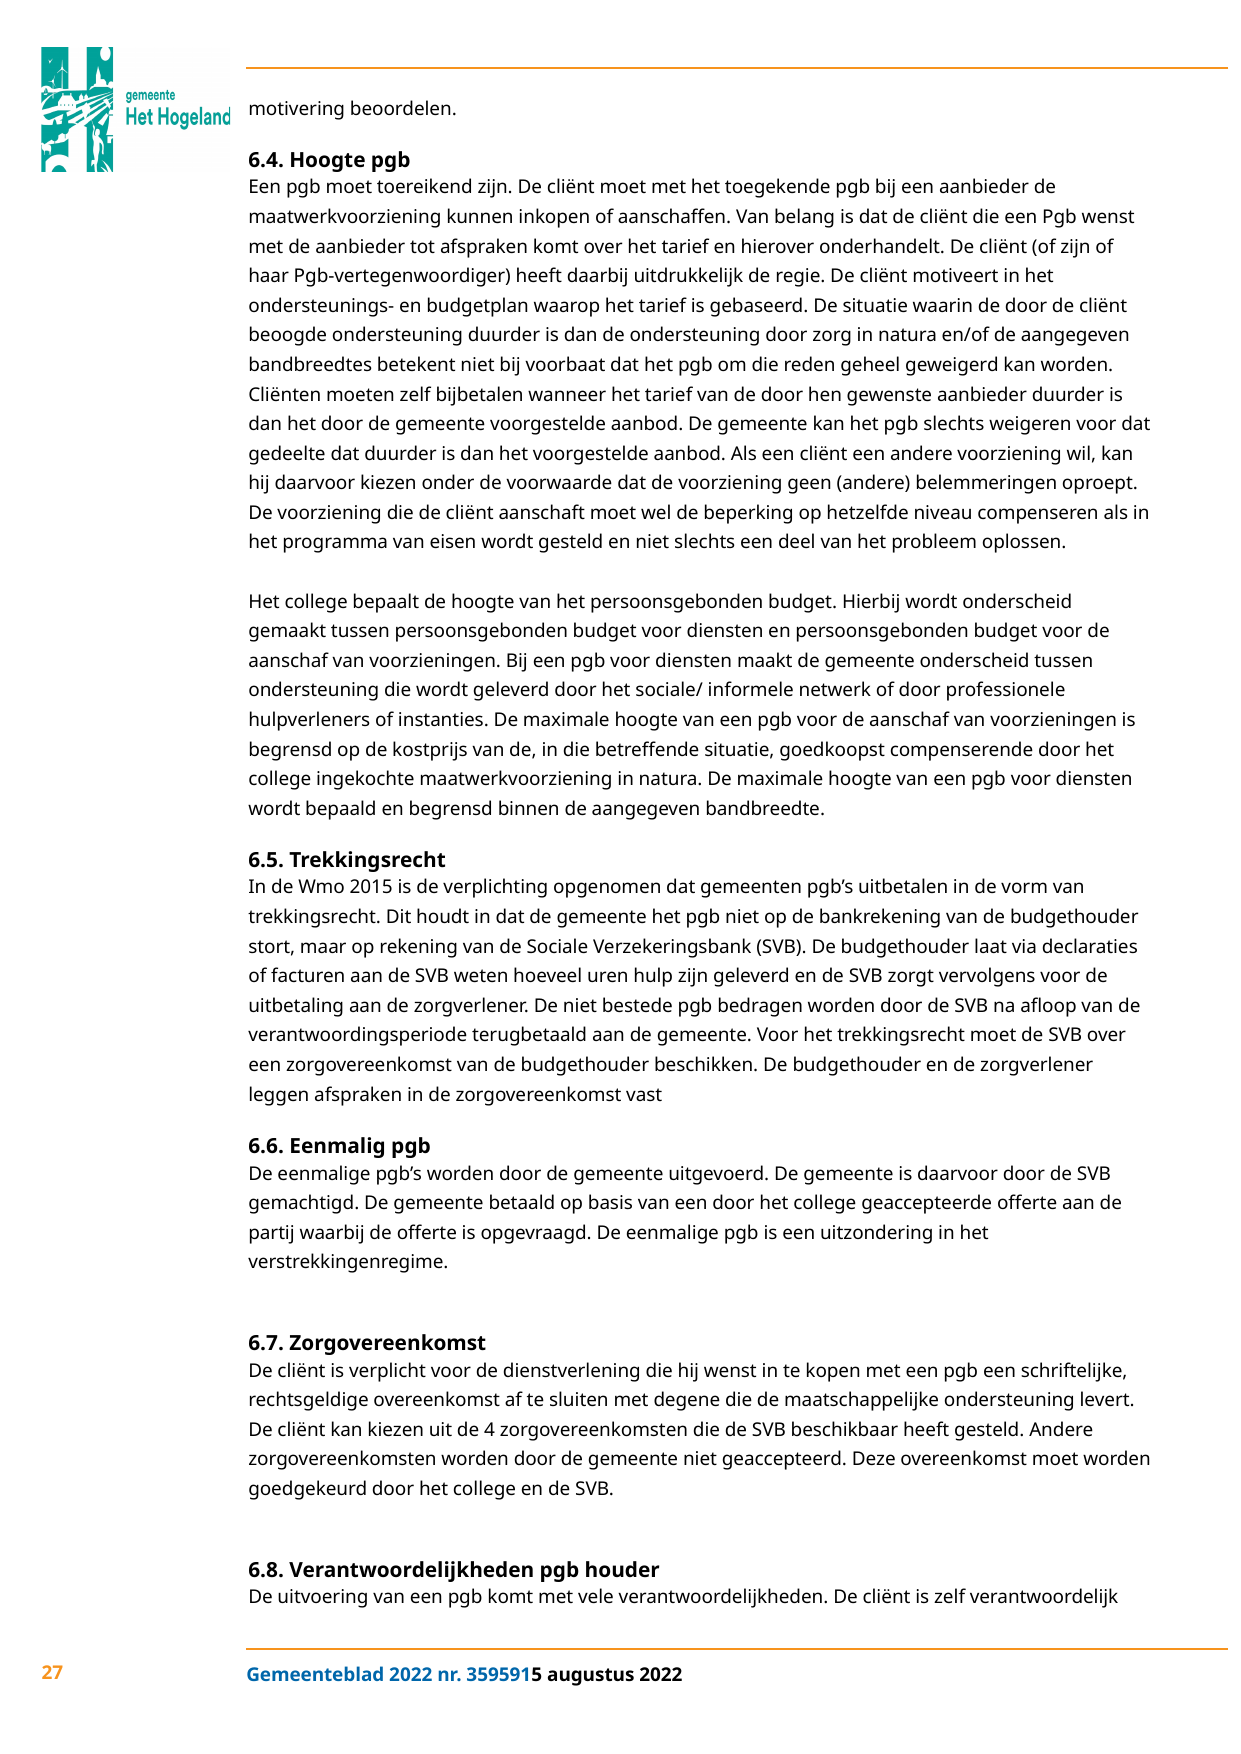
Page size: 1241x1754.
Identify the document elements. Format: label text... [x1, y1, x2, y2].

text 6.5. Trekkingsrecht [248, 845, 1152, 874]
text De cliënt is verplicht voor de dienstverlening die hij wenst in te kopen met een pgb een schriftelijke, rechtsgeldige overeenkomst af te sluiten met degene die de maatschappelijke ondersteuning levert. De cliënt kan kiezen uit de 4 zorgovereenkomsten die de SVB beschikbaar heeft gesteld. Andere zorgovereenkomsten worden door de gemeente niet geaccepteerd. Deze overeenkomst moet worden goedgekeurd door het college en de SVB. [248, 1357, 1152, 1501]
text motivering beoordelen. [248, 95, 1152, 121]
text Een pgb moet toereikend zijn. De cliënt moet met het toegekende pgb bij een aanbieder de maatwerkvoorziening kunnen inkopen of aanschaffen. Van belang is dat de cliënt die een Pgb wenst met de aanbieder tot afspraken komt over het tarief en hierover onderhandelt. De cliënt (of zijn of haar Pgb-vertegenwoordiger) heeft daarbij uitdrukkelijk de regie. De cliënt motiveert in het ondersteunings- en budgetplan waarop het tarief is gebaseerd. De situatie waarin de door de cliënt beoogde ondersteuning duurder is dan de ondersteuning door zorg in natura en/of de aangegeven bandbreedtes betekent niet bij voorbaat dat het pgb om die reden geheel geweigerd kan worden. Cliënten moeten zelf bijbetalen wanneer het tarief van de door hen gewenste aanbieder duurder is dan het door de gemeente voorgestelde aanbod. De gemeente kan het pgb slechts weigeren voor dat gedeelte dat duurder is dan het voorgestelde aanbod. Als een cliënt een andere voorziening wil, kan hij daarvoor kiezen onder de voorwaarde dat de voorziening geen (andere) belemmeringen oproept. De voorziening die de cliënt aanschaft moet wel de beperking op hetzelfde niveau compenseren als in het programma van eisen wordt gesteld en niet slechts een deel van het probleem oplossen. [248, 174, 1152, 554]
picture [41, 47, 231, 172]
text In de Wmo 2015 is de verplichting opgenomen dat gemeenten pgb’s uitbetalen in de vorm van trekkingsrecht. Dit houdt in dat de gemeente het pgb niet op de bankrekening van de budgethouder stort, maar op rekening van de Sociale Verzekeringsbank (SVB). De budgethouder laat via declaraties of facturen aan de SVB weten hoeveel uren hulp zijn geleverd en de SVB zorgt vervolgens voor de uitbetaling aan de zorgverlener. De niet bestede pgb bedragen worden door de SVB na afloop van de verantwoordingsperiode terugbetaald aan de gemeente. Voor het trekkingsrecht moet de SVB over een zorgovereenkomst van de budgethouder beschikken. De budgethouder en de zorgverlener leggen afspraken in de zorgovereenkomst vast [248, 874, 1152, 1107]
text 6.6. Eenmalig pgb [248, 1131, 1152, 1160]
text Het college bepaalt de hoogte van het persoonsgebonden budget. Hierbij wordt onderscheid gemaakt tussen persoonsgebonden budget voor diensten en persoonsgebonden budget voor de aanschaf van voorzieningen. Bij een pgb voor diensten maakt de gemeente onderscheid tussen ondersteuning die wordt geleverd door het sociale/ informele netwerk of door professionele hulpverleners of instanties. De maximale hoogte van een pgb voor de aanschaf van voorzieningen is begrensd op de kostprijs van de, in die betreffende situatie, goedkoopst compenserende door het college ingekochte maatwerkvoorziening in natura. De maximale hoogte van een pgb voor diensten wordt bepaald en begrensd binnen de aangegeven bandbreedte. [248, 588, 1152, 821]
text De uitvoering van een pgb komt met vele verantwoordelijkheden. De cliënt is zelf verantwoordelijk [248, 1584, 1152, 1609]
text 6.7. Zorgovereenkomst [248, 1328, 1152, 1357]
text De eenmalige pgb’s worden door de gemeente uitgevoerd. De gemeente is daarvoor door de SVB gemachtigd. De gemeente betaald op basis van een door het college geaccepteerde offerte aan de partij waarbij de offerte is opgevraagd. De eenmalige pgb is een uitzondering in het verstrekkingenregime. [248, 1160, 1152, 1274]
text 6.4. Hoogte pgb [248, 145, 1152, 174]
text 6.8. Verantwoordelijkheden pgb houder [248, 1555, 1152, 1584]
